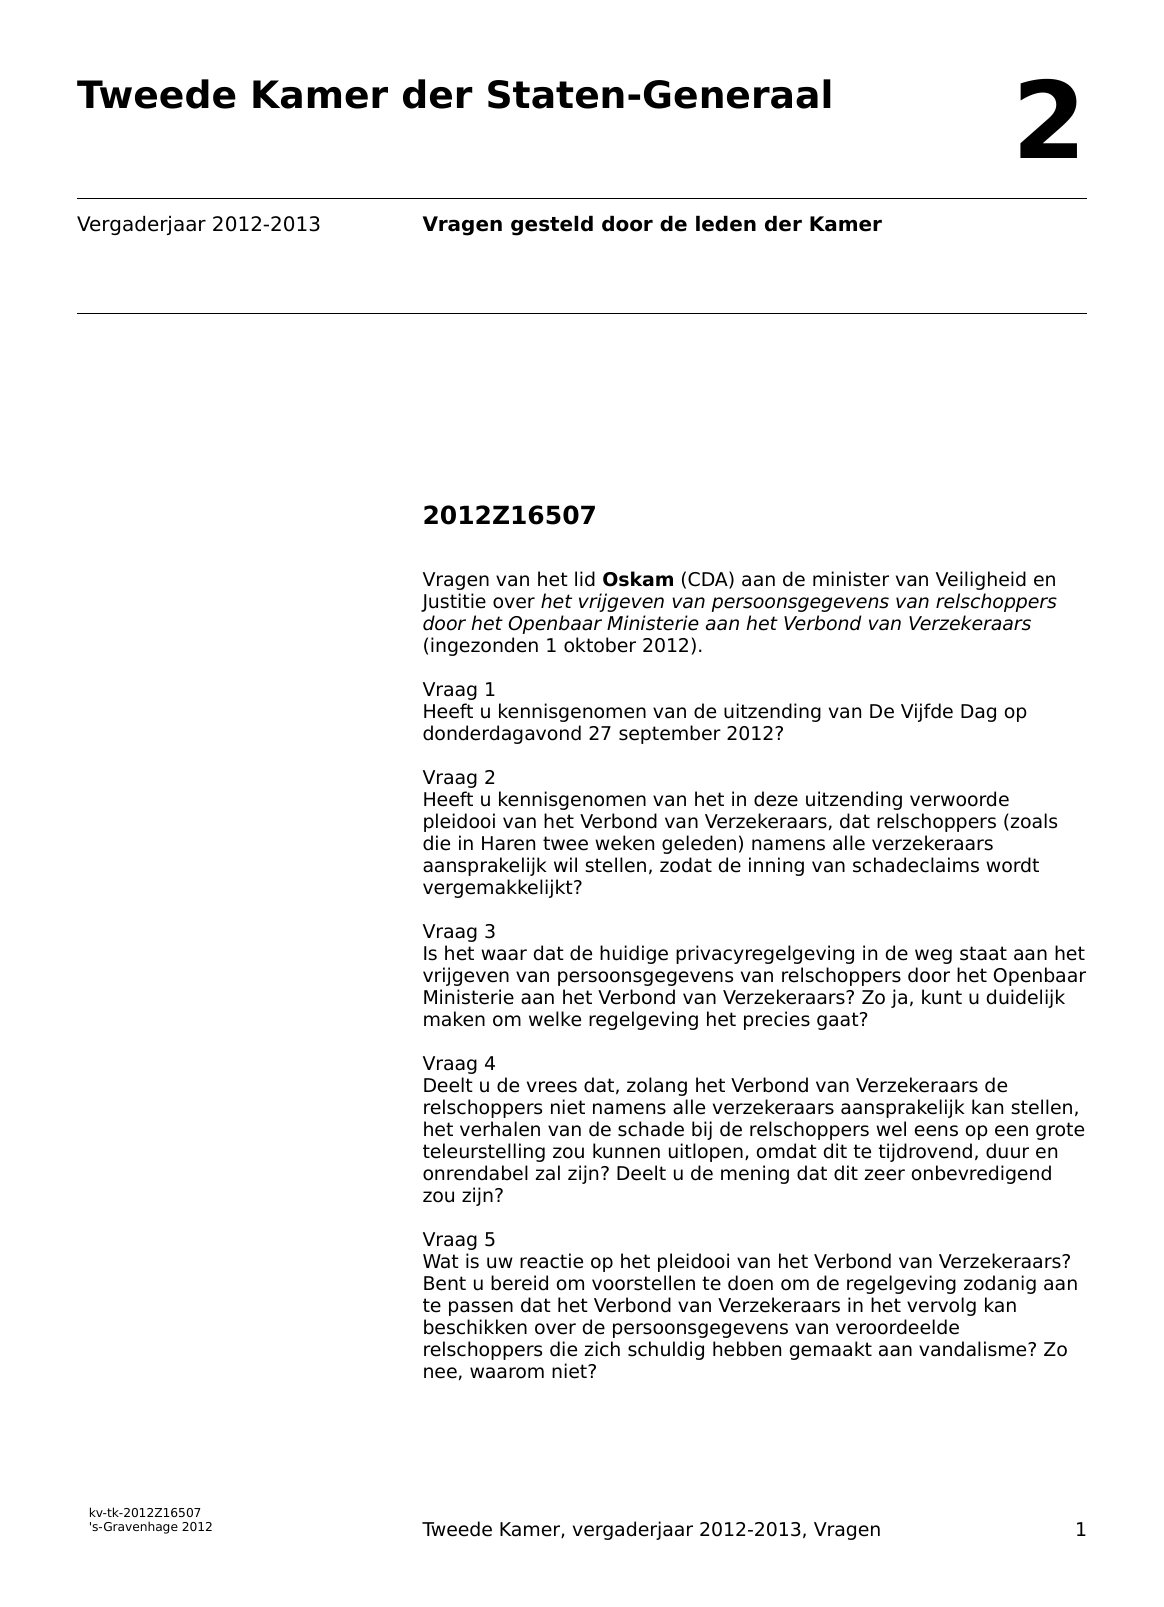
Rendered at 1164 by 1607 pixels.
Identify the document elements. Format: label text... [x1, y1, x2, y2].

text Heeft u kennisgenomen van de uitzending van De Vijfde Dag op donderdagavond 27 september 2012? [422, 701, 1087, 745]
text 's-Gravenhage 2012 [88, 1520, 323, 1534]
table_header Tweede Kamer der Staten-Generaal [77, 59, 886, 198]
table_cell Vragen gesteld door de leden der Kamer [422, 199, 1087, 313]
text Vraag 4 [422, 1053, 1087, 1075]
text Vraag 2 [422, 767, 1087, 789]
text Vragen van het lid Oskam (CDA) aan de minister van Veiligheid en Justitie over het vrijgeven van persoonsgegevens van relschoppers door het Openbaar Ministerie aan het Verbond van Verzekeraars (ingezonden 1 oktober 2012). [422, 569, 1087, 657]
text 2012Z16507 [422, 501, 1087, 531]
table_header 2 [886, 59, 1087, 198]
text Vraag 1 [422, 679, 1087, 701]
text Heeft u kennisgenomen van het in deze uitzending verwoorde pleidooi van het Verbond van Verzekeraars, dat relschoppers (zoals die in Haren twee weken geleden) namens alle verzekeraars aansprakelijk wil stellen, zodat de inning van schadeclaims wordt vergemakkelijkt? [422, 789, 1087, 899]
text Vraag 5 [422, 1229, 1087, 1251]
text kv-tk-2012Z16507 [88, 1506, 323, 1520]
text Deelt u de vrees dat, zolang het Verbond van Verzekeraars de relschoppers niet namens alle verzekeraars aansprakelijk kan stellen, het verhalen van de schade bij de relschoppers wel eens op een grote teleurstelling zou kunnen uitlopen, omdat dit te tijdrovend, duur en onrendabel zal zijn? Deelt u de mening dat dit zeer onbevredigend zou zijn? [422, 1075, 1087, 1207]
text Wat is uw reactie op het pleidooi van het Verbond van Verzekeraars? Bent u bereid om voorstellen te doen om de regelgeving zodanig aan te passen dat het Verbond van Verzekeraars in het vervolg kan beschikken over de persoonsgegevens van veroordeelde relschoppers die zich schuldig hebben gemaakt aan vandalisme? Zo nee, waarom niet? [422, 1251, 1087, 1383]
table_cell Vergaderjaar 2012-2013 [77, 199, 422, 313]
text Vraag 3 [422, 921, 1087, 943]
text Is het waar dat de huidige privacyregelgeving in de weg staat aan het vrijgeven van persoonsgegevens van relschoppers door het Openbaar Ministerie aan het Verbond van Verzekeraars? Zo ja, kunt u duidelijk maken om welke regelgeving het precies gaat? [422, 943, 1087, 1031]
